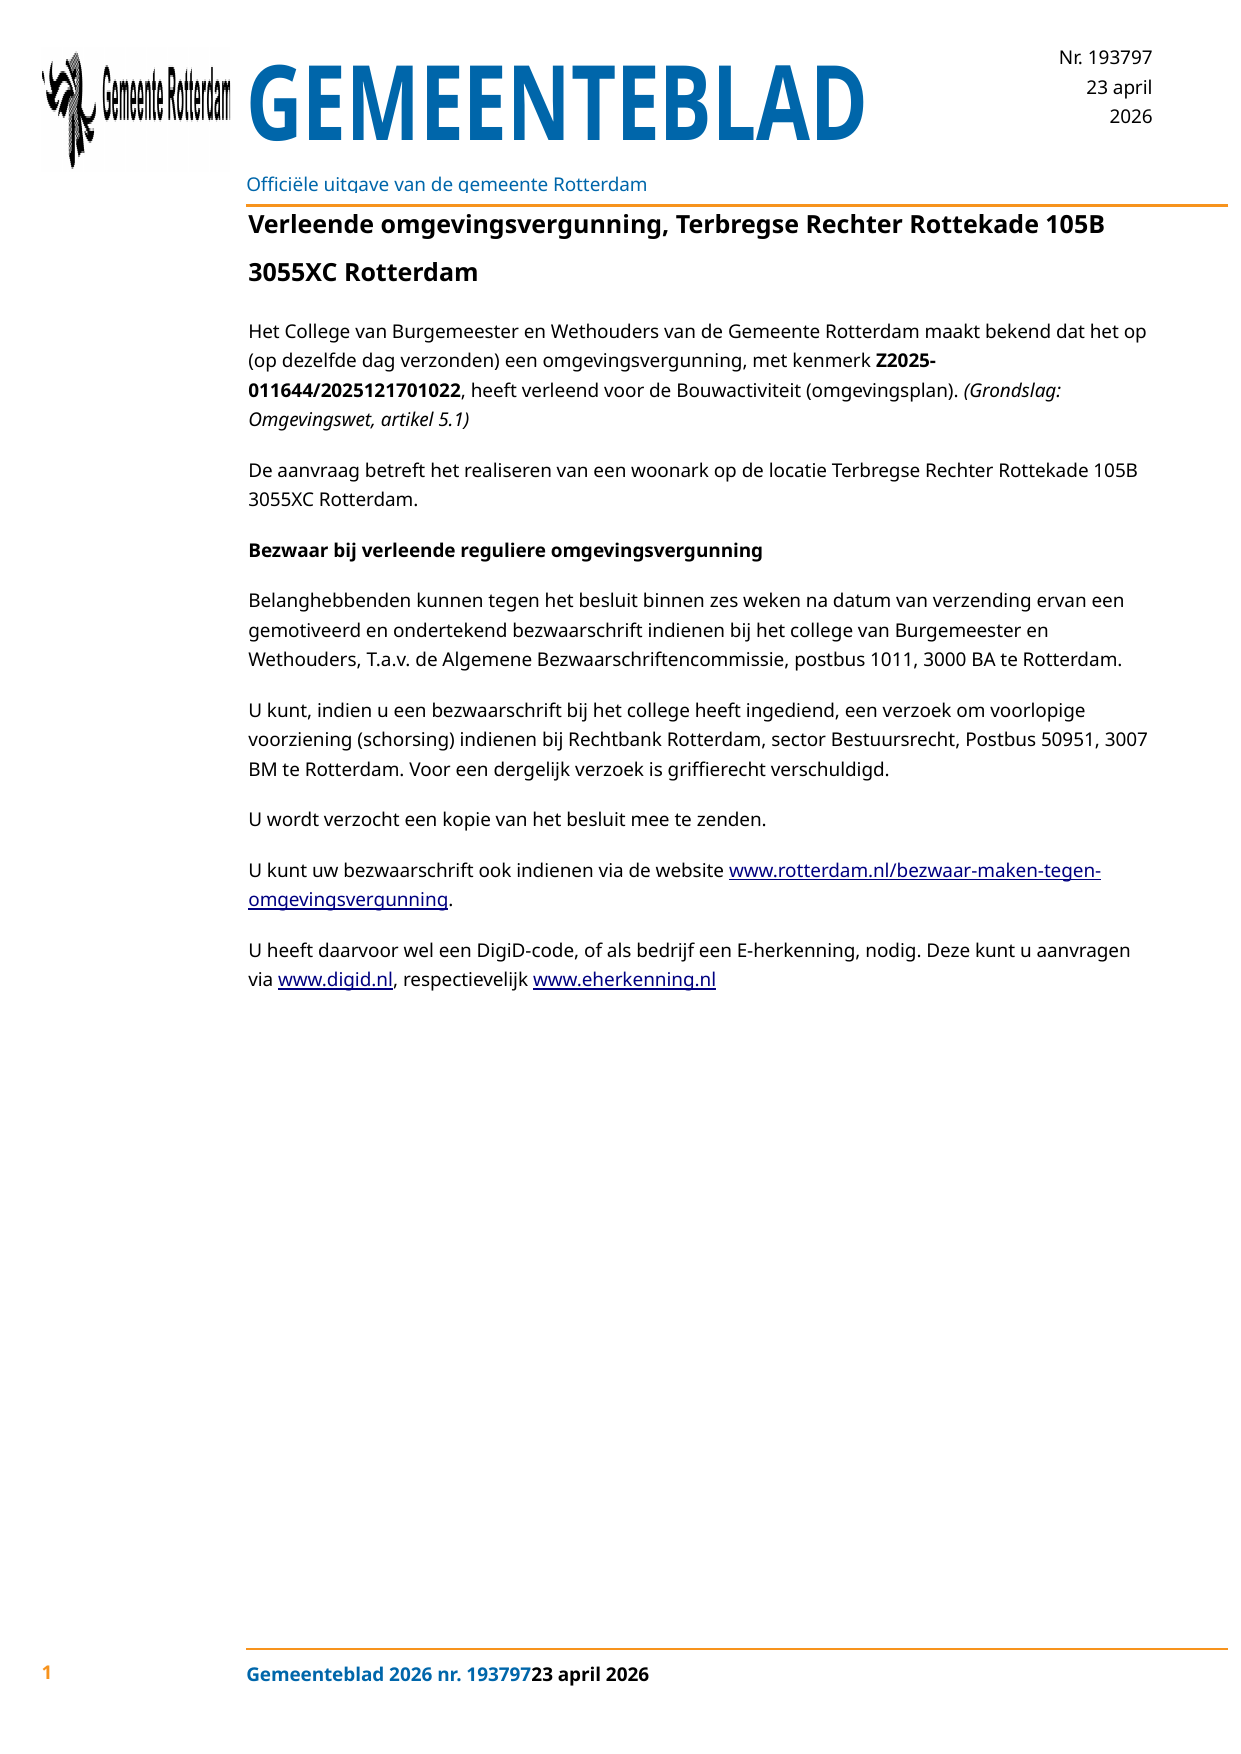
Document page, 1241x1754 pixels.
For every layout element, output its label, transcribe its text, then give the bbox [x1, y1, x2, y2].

text Belanghebbenden kunnen tegen het besluit binnen zes weken na datum van verzending ervan een gemotiveerd en ondertekend bezwaarschrift indienen bij het college van Burgemeester en Wethouders, T.a.v. de Algemene Bezwaarschriftencommissie, postbus 1011, 3000 BA te Rotterdam. [248, 587, 1152, 672]
text U heeft daarvoor wel een DigiD-code, of als bedrijf een E-herkenning, nodig. Deze kunt u aanvragen via www.digid.nl, respectievelijk www.eherkenning.nl [248, 937, 1152, 992]
text U kunt uw bezwaarschrift ook indienen via de website www.rotterdam.nl/bezwaar-maken-tegen-omgevingsvergunning. [248, 857, 1152, 912]
text De aanvraag betreft het realiseren van een woonark op de locatie Terbregse Rechter Rottekade 105B 3055XC Rotterdam. [248, 457, 1152, 512]
text U kunt, indien u een bezwaarschrift bij het college heeft ingediend, een verzoek om voorlopige voorziening (schorsing) indienen bij Rechtbank Rotterdam, sector Bestuursrecht, Postbus 50951, 3007 BM te Rotterdam. Voor een dergelijk verzoek is griffierecht verschuldigd. [248, 697, 1152, 782]
text Bezwaar bij verleende reguliere omgevingsvergunning [248, 537, 1152, 563]
text Verleende omgevingsvergunning, Terbregse Rechter Rottekade 105B 3055XC Rotterdam [248, 207, 1152, 288]
text Het College van Burgemeester en Wethouders van de Gemeente Rotterdam maakt bekend dat het op (op dezelfde dag verzonden) een omgevingsvergunning, met kenmerk Z2025-011644/2025121701022, heeft verleend voor de Bouwactiviteit (omgevingsplan). (Grondslag: Omgevingswet, artikel 5.1) [248, 318, 1152, 432]
picture [41, 47, 231, 172]
text U wordt verzocht een kopie van het besluit mee te zenden. [248, 807, 1152, 832]
